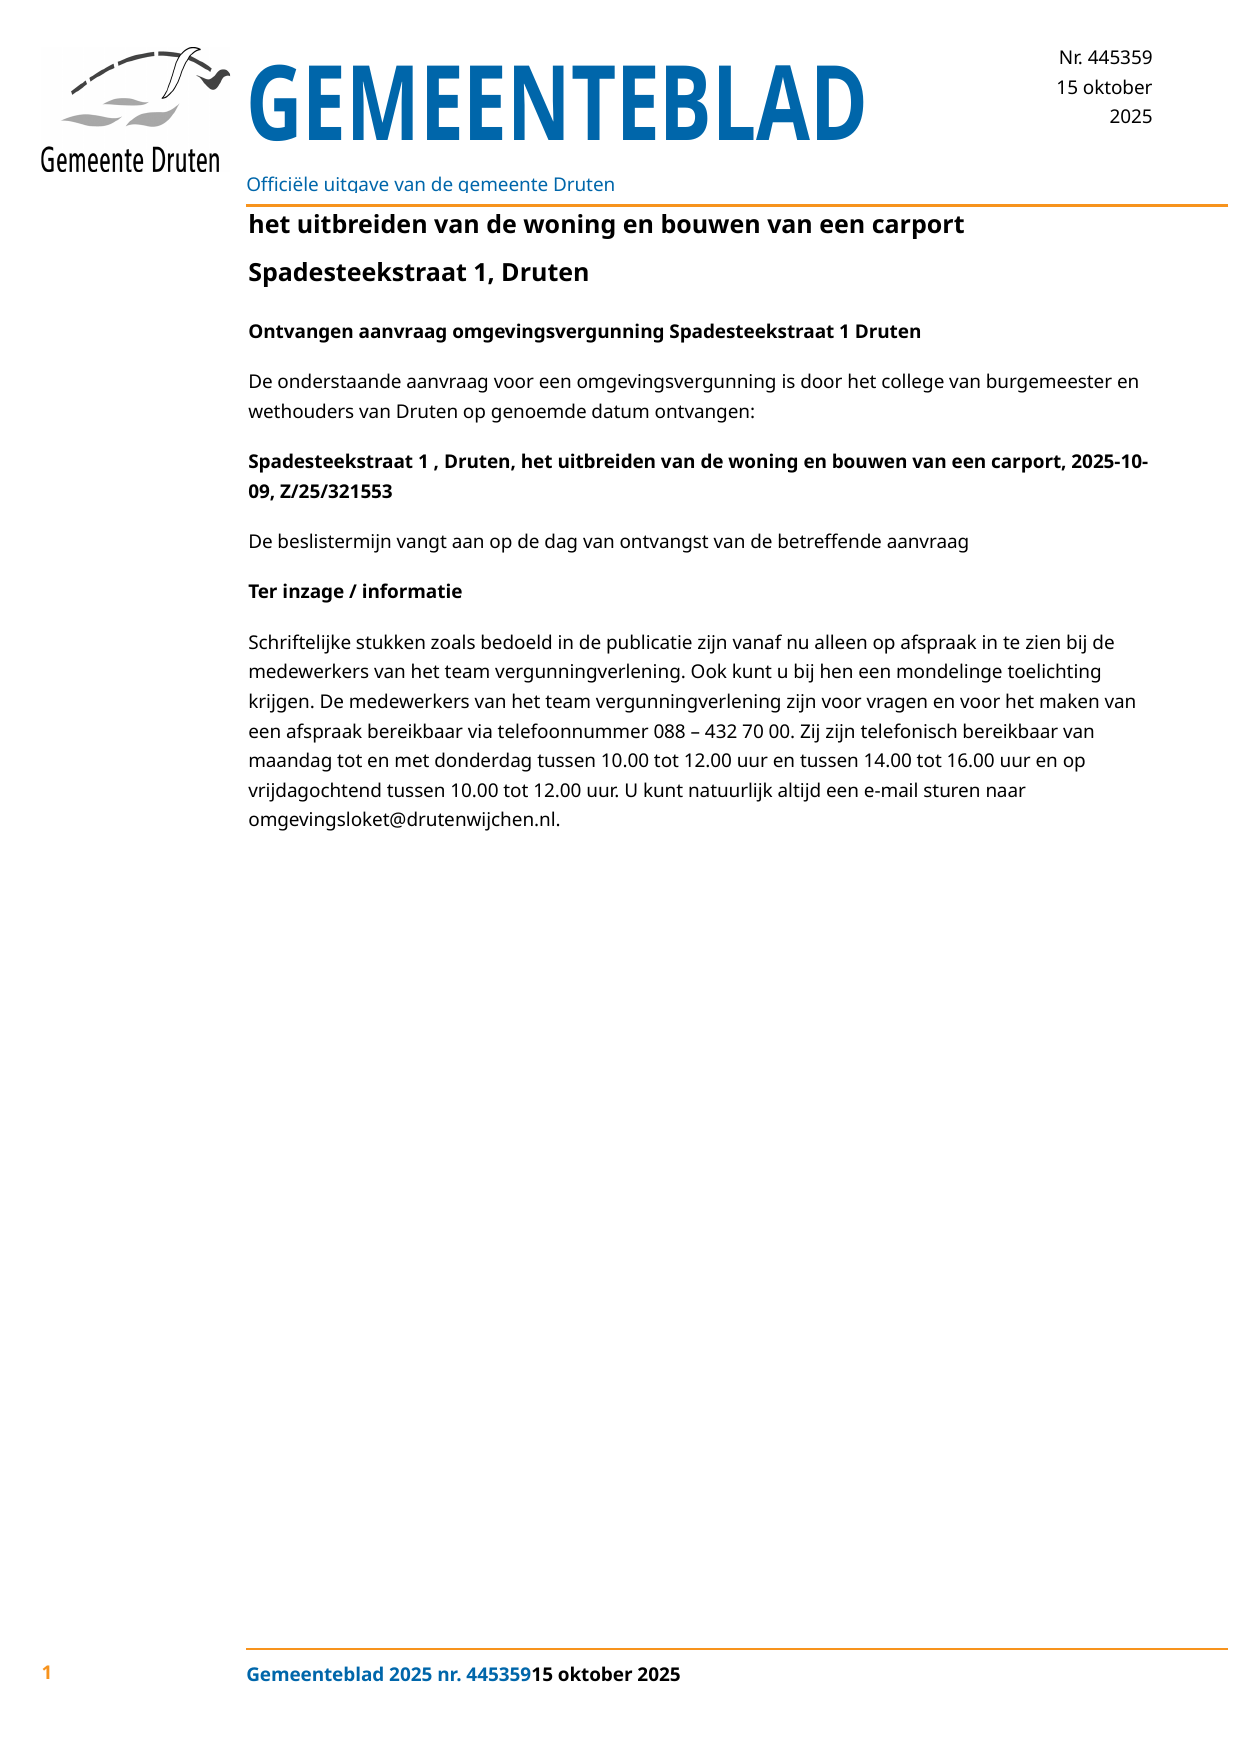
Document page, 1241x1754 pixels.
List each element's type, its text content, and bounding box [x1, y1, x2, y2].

text Spadesteekstraat 1 , Druten, het uitbreiden van de woning en bouwen van een carport, 2025-10-09, Z/25/321553 [248, 448, 1152, 504]
text De beslistermijn vangt aan op de dag van ontvangst van de betreffende aanvraag [248, 528, 1152, 554]
text Ter inzage / informatie [248, 579, 1152, 604]
text Ontvangen aanvraag omgevingsvergunning Spadesteekstraat 1 Druten [248, 318, 1152, 344]
picture [41, 47, 231, 172]
text Schriftelijke stukken zoals bedoeld in de publicatie zijn vanaf nu alleen op afspraak in te zien bij de medewerkers van het team vergunningverlening. Ook kunt u bij hen een mondelinge toelichting krijgen. De medewerkers van het team vergunningverlening zijn voor vragen en voor het maken van een afspraak bereikbaar via telefoonnummer 088 – 432 70 00. Zij zijn telefonisch bereikbaar van maandag tot en met donderdag tussen 10.00 tot 12.00 uur en tussen 14.00 tot 16.00 uur en op vrijdagochtend tussen 10.00 tot 12.00 uur. U kunt natuurlijk altijd een e-mail sturen naar omgevingsloket@drutenwijchen.nl. [248, 629, 1152, 832]
text het uitbreiden van de woning en bouwen van een carport Spadesteekstraat 1, Druten [248, 207, 1152, 288]
text De onderstaande aanvraag voor een omgevingsvergunning is door het college van burgemeester en wethouders van Druten op genoemde datum ontvangen: [248, 368, 1152, 424]
